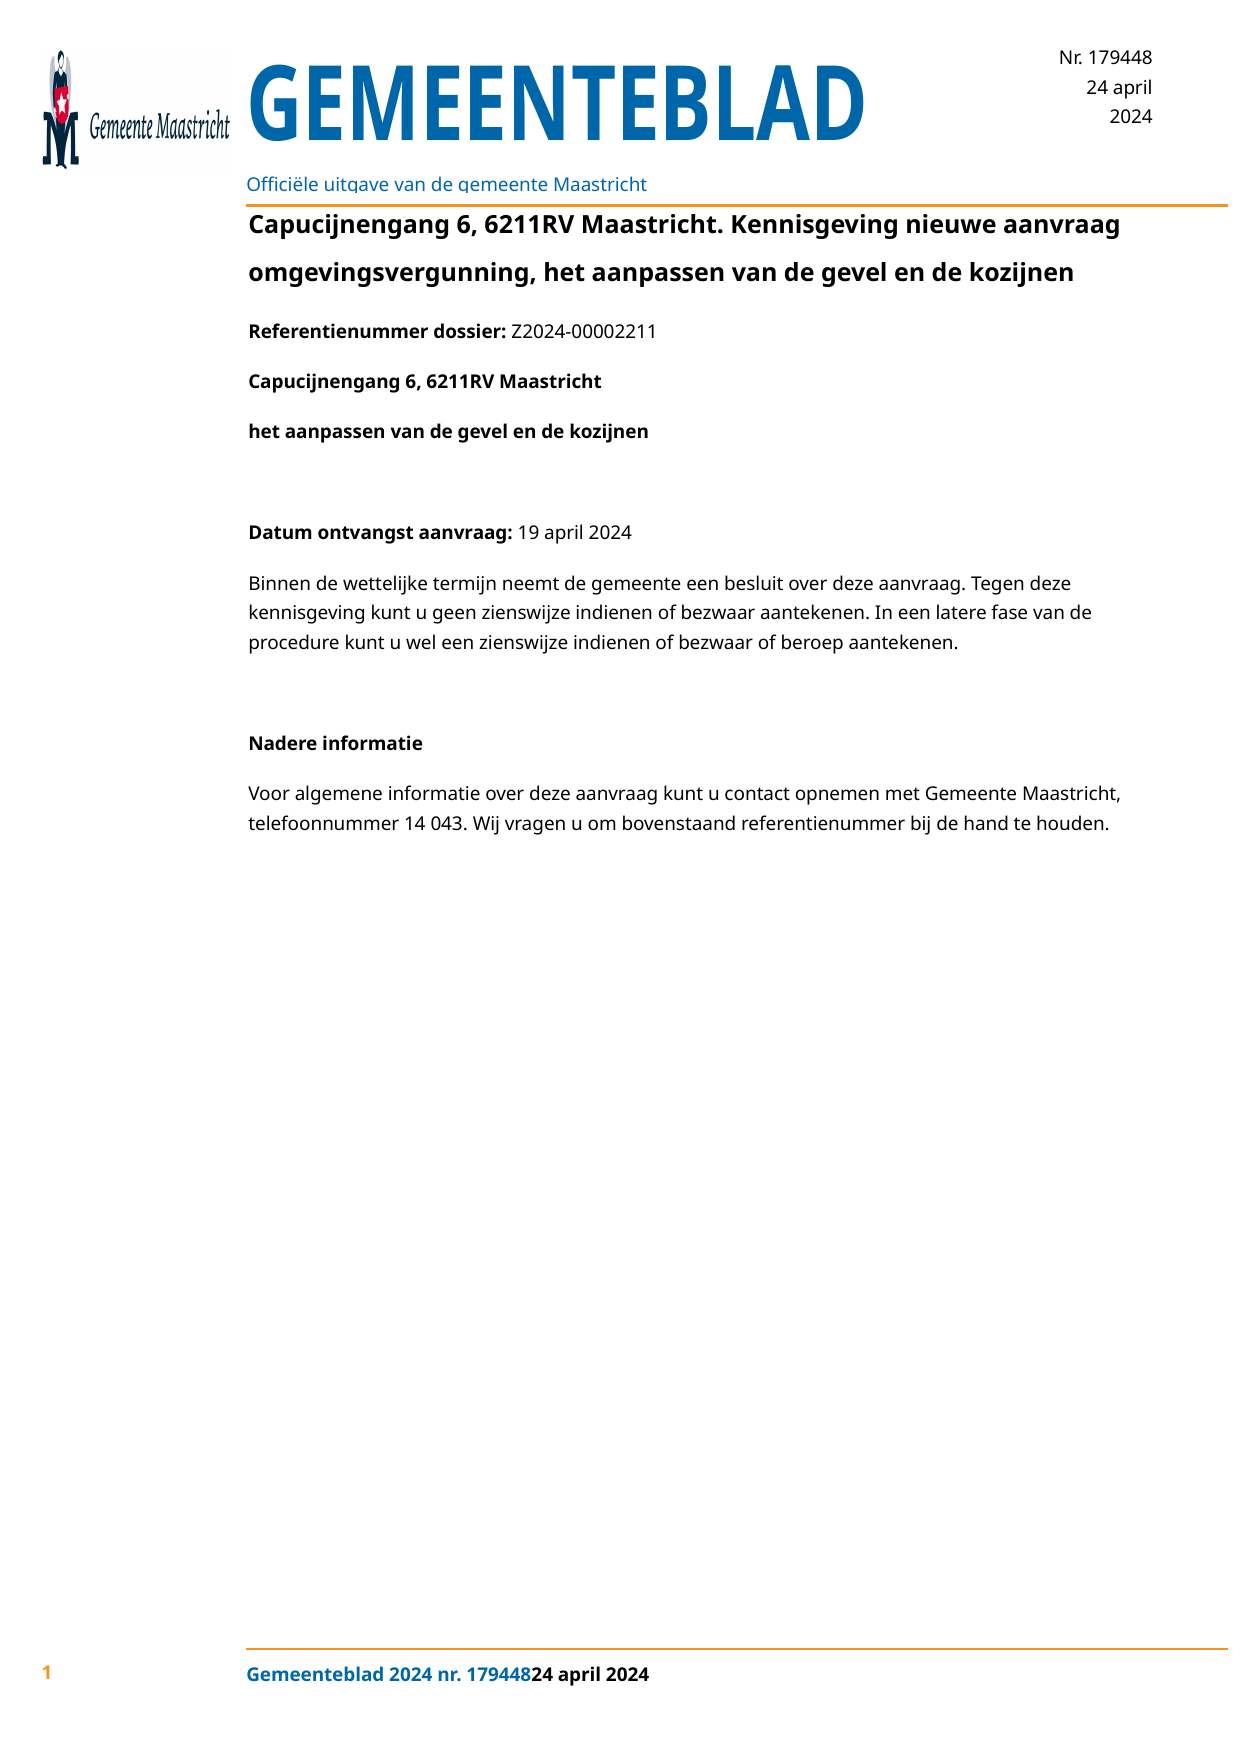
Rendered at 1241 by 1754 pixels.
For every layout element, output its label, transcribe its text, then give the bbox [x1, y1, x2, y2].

text Capucijnengang 6, 6211RV Maastricht. Kennisgeving nieuwe aanvraag omgevingsvergunning, het aanpassen van de gevel en de kozijnen [248, 207, 1152, 288]
text Voor algemene informatie over deze aanvraag kunt u contact opnemen met Gemeente Maastricht, telefoonnummer 14 043. Wij vragen u om bovenstaand referentienummer bij de hand te houden. [248, 780, 1152, 836]
text het aanpassen van de gevel en de kozijnen [248, 419, 1152, 444]
text Datum ontvangst aanvraag: 19 april 2024 [248, 519, 1152, 545]
picture [41, 47, 231, 172]
text Referentienummer dossier: Z2024-00002211 [248, 318, 1152, 344]
text Binnen de wettelijke termijn neemt de gemeente een besluit over deze aanvraag. Tegen deze kennisgeving kunt u geen zienswijze indienen of bezwaar aantekenen. In een latere fase van de procedure kunt u wel een zienswijze indienen of bezwaar of beroep aantekenen. [248, 570, 1152, 655]
text Nadere informatie [248, 730, 1152, 756]
text Capucijnengang 6, 6211RV Maastricht [248, 368, 1152, 394]
